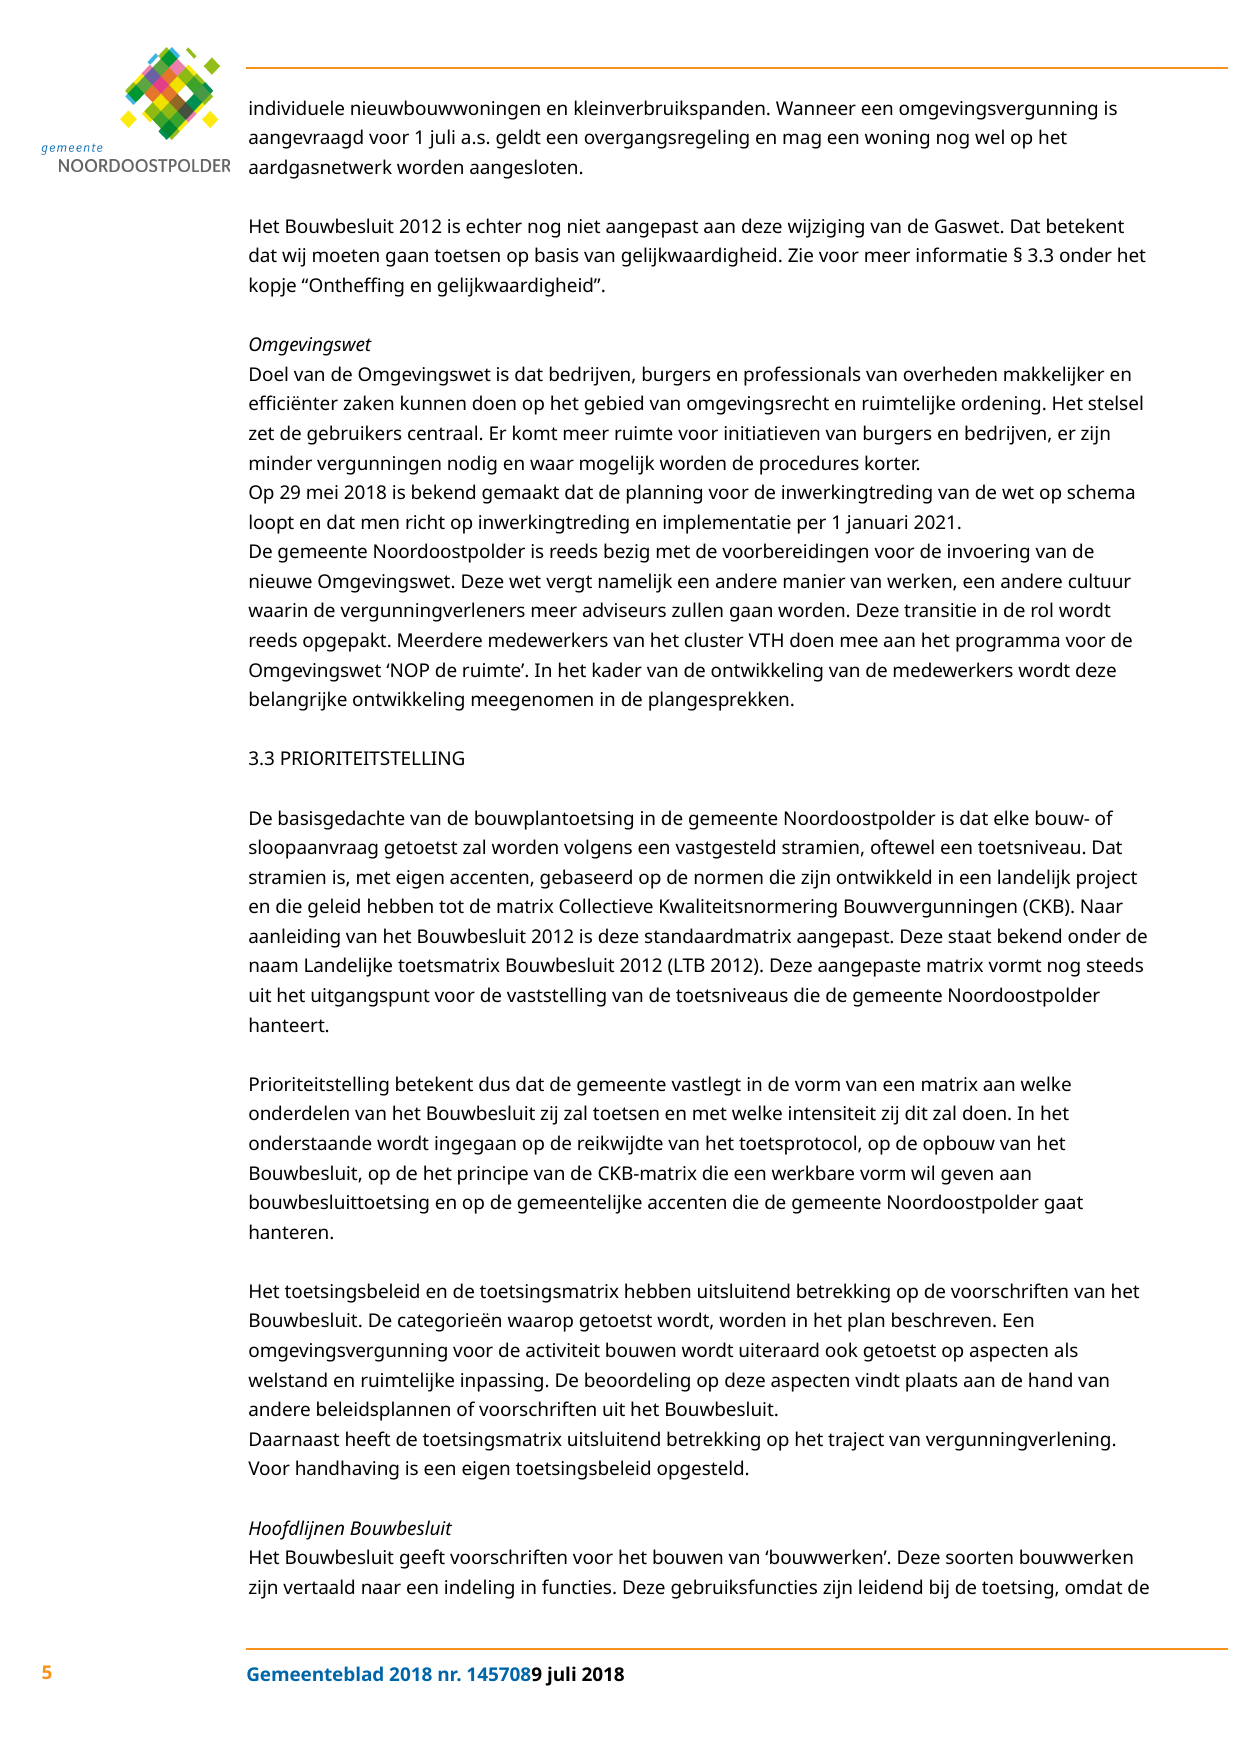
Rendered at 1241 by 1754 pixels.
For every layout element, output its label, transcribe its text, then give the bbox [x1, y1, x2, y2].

text De gemeente Noordoostpolder is reeds bezig met de voorbereidingen voor de invoering van de nieuwe Omgevingswet. Deze wet vergt namelijk een andere manier van werken, een andere cultuur waarin de vergunningverleners meer adviseurs zullen gaan worden. Deze transitie in de rol wordt reeds opgepakt. Meerdere medewerkers van het cluster VTH doen mee aan het programma voor de Omgevingswet ‘NOP de ruimte’. In het kader van de ontwikkeling van de medewerkers wordt deze belangrijke ontwikkeling meegenomen in de plangesprekken. [248, 538, 1152, 712]
text Doel van de Omgevingswet is dat bedrijven, burgers en professionals van overheden makkelijker en efficiënter zaken kunnen doen op het gebied van omgevingsrecht en ruimtelijke ordening. Het stelsel zet de gebruikers centraal. Er komt meer ruimte voor initiatieven van burgers en bedrijven, er zijn minder vergunningen nodig en waar mogelijk worden de procedures korter. [248, 361, 1152, 476]
text Het Bouwbesluit 2012 is echter nog niet aangepast aan deze wijziging van de Gaswet. Dat betekent dat wij moeten gaan toetsen op basis van gelijkwaardigheid. Zie voor meer informatie § 3.3 onder het kopje “Ontheffing en gelijkwaardigheid”. [248, 213, 1152, 298]
text Het Bouwbesluit geeft voorschriften voor het bouwen van ‘bouwwerken’. Deze soorten bouwwerken zijn vertaald naar een indeling in functies. Deze gebruiksfuncties zijn leidend bij de toetsing, omdat de [248, 1544, 1152, 1600]
text Daarnaast heeft de toetsingsmatrix uitsluitend betrekking op het traject van vergunningverlening. Voor handhaving is een eigen toetsingsbeleid opgesteld. [248, 1426, 1152, 1481]
text Hoofdlijnen Bouwbesluit [248, 1515, 1152, 1541]
text individuele nieuwbouwwoningen en kleinverbruikspanden. Wanneer een omgevingsvergunning is aangevraagd voor 1 juli a.s. geldt een overgangsregeling en mag een woning nog wel op het aardgasnetwerk worden aangesloten. [248, 95, 1152, 180]
text De basisgedachte van de bouwplantoetsing in de gemeente Noordoostpolder is dat elke bouw- of sloopaanvraag getoetst zal worden volgens een vastgesteld stramien, oftewel een toetsniveau. Dat stramien is, met eigen accenten, gebaseerd op de normen die zijn ontwikkeld in een landelijk project en die geleid hebben tot de matrix Collectieve Kwaliteitsnormering Bouwvergunningen (CKB). Naar aanleiding van het Bouwbesluit 2012 is deze standaardmatrix aangepast. Deze staat bekend onder de naam Landelijke toetsmatrix Bouwbesluit 2012 (LTB 2012). Deze aangepaste matrix vormt nog steeds uit het uitgangspunt voor de vaststelling van de toetsniveaus die de gemeente Noordoostpolder hanteert. [248, 805, 1152, 1038]
text Prioriteitstelling betekent dus dat de gemeente vastlegt in de vorm van een matrix aan welke onderdelen van het Bouwbesluit zij zal toetsen en met welke intensiteit zij dit zal doen. In het onderstaande wordt ingegaan op de reikwijdte van het toetsprotocol, op de opbouw van het Bouwbesluit, op de het principe van de CKB-matrix die een werkbare vorm wil geven aan bouwbesluittoetsing en op de gemeentelijke accenten die de gemeente Noordoostpolder gaat hanteren. [248, 1071, 1152, 1245]
text 3.3 PRIORITEITSTELLING [248, 746, 1152, 771]
picture [41, 47, 231, 172]
text Omgevingswet [248, 331, 1152, 357]
text Op 29 mei 2018 is bekend gemaakt dat de planning voor de inwerkingtreding van de wet op schema loopt en dat men richt op inwerkingtreding en implementatie per 1 januari 2021. [248, 479, 1152, 535]
text Het toetsingsbeleid en de toetsingsmatrix hebben uitsluitend betrekking op de voorschriften van het Bouwbesluit. De categorieën waarop getoetst wordt, worden in het plan beschreven. Een omgevingsvergunning voor de activiteit bouwen wordt uiteraard ook getoetst op aspecten als welstand en ruimtelijke inpassing. De beoordeling op deze aspecten vindt plaats aan de hand van andere beleidsplannen of voorschriften uit het Bouwbesluit. [248, 1278, 1152, 1422]
